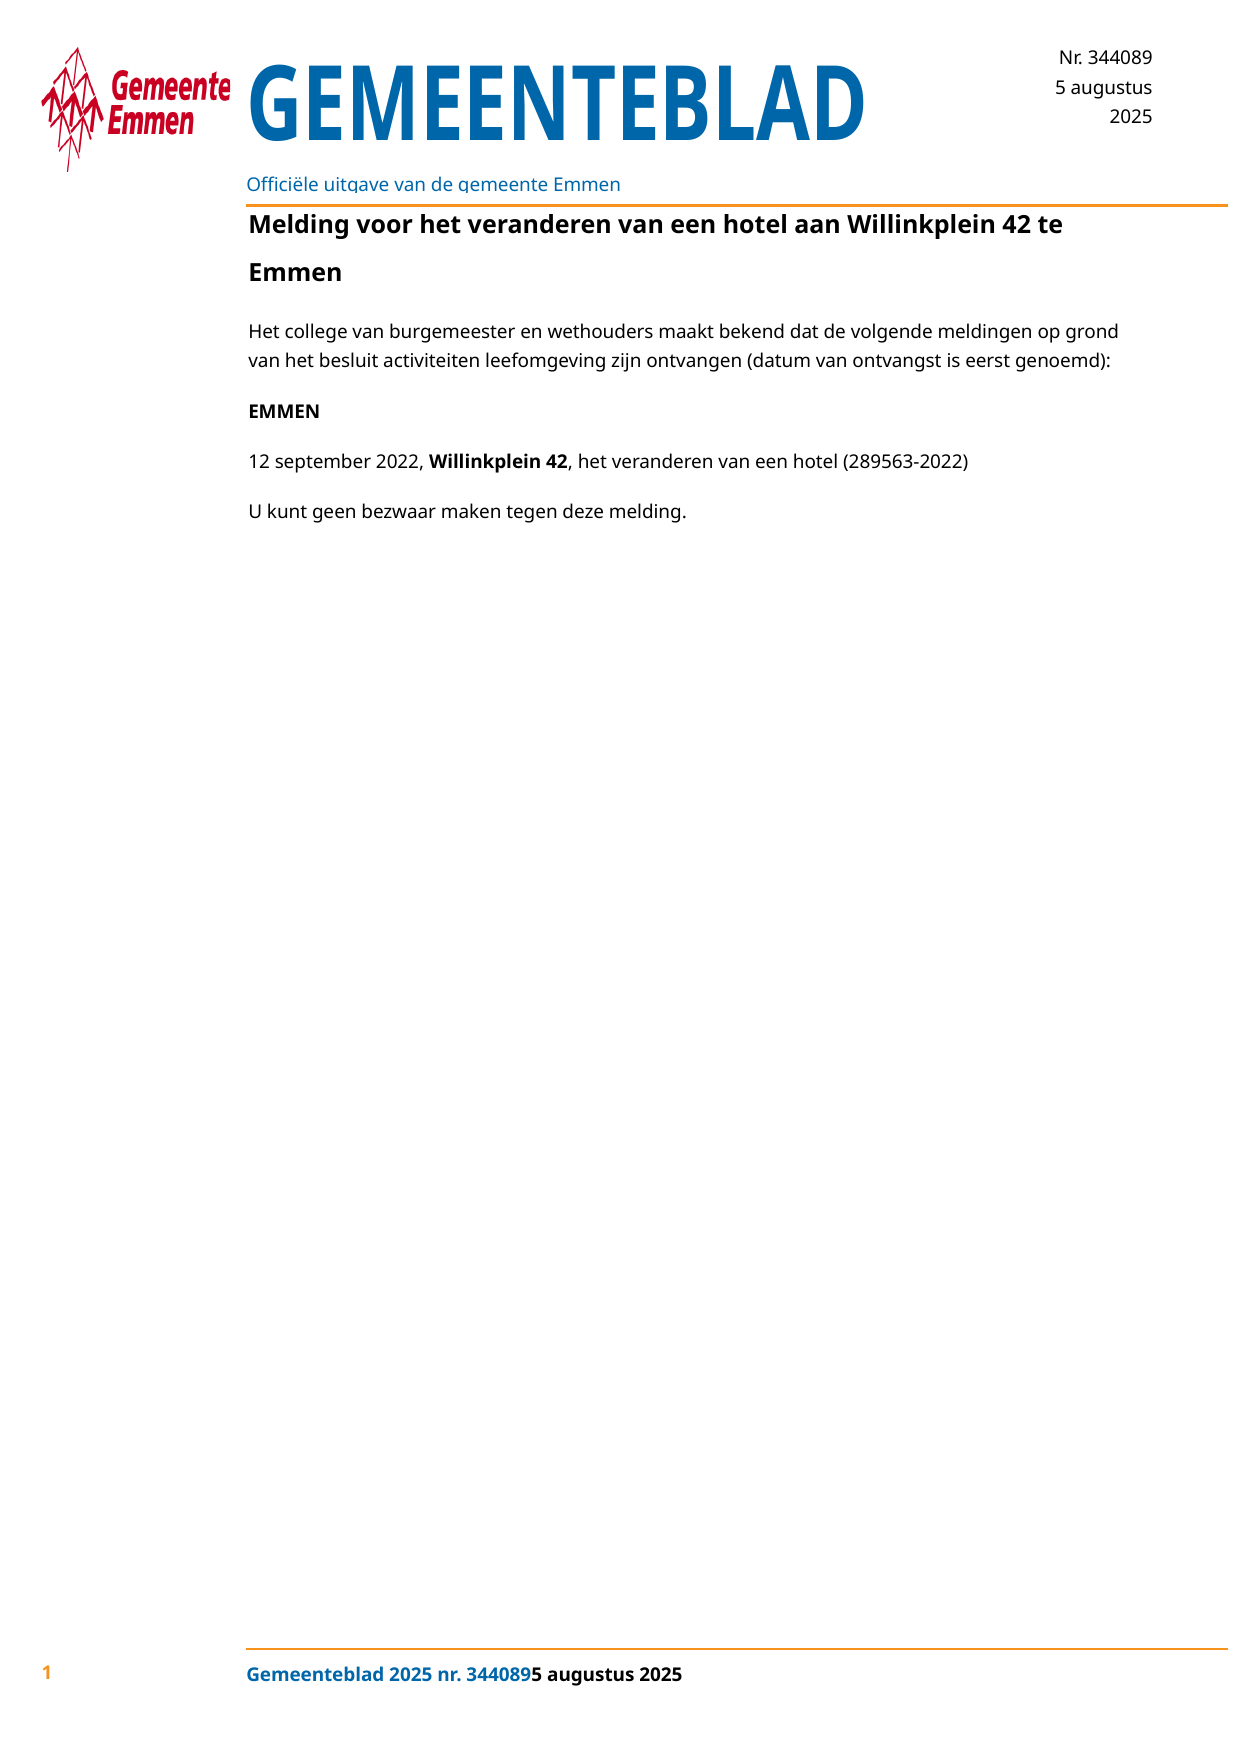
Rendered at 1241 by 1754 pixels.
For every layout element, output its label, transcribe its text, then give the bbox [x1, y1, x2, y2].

text Melding voor het veranderen van een hotel aan Willinkplein 42 te Emmen [248, 207, 1152, 288]
text U kunt geen bezwaar maken tegen deze melding. [248, 499, 1152, 524]
text 12 september 2022, Willinkplein 42, het veranderen van een hotel (289563-2022) [248, 448, 1152, 474]
picture [41, 47, 231, 172]
text Het college van burgemeester en wethouders maakt bekend dat de volgende meldingen op grond van het besluit activiteiten leefomgeving zijn ontvan­gen (datum van ontvangst is eerst genoemd): [248, 318, 1152, 373]
text EMMEN [248, 398, 1152, 424]
